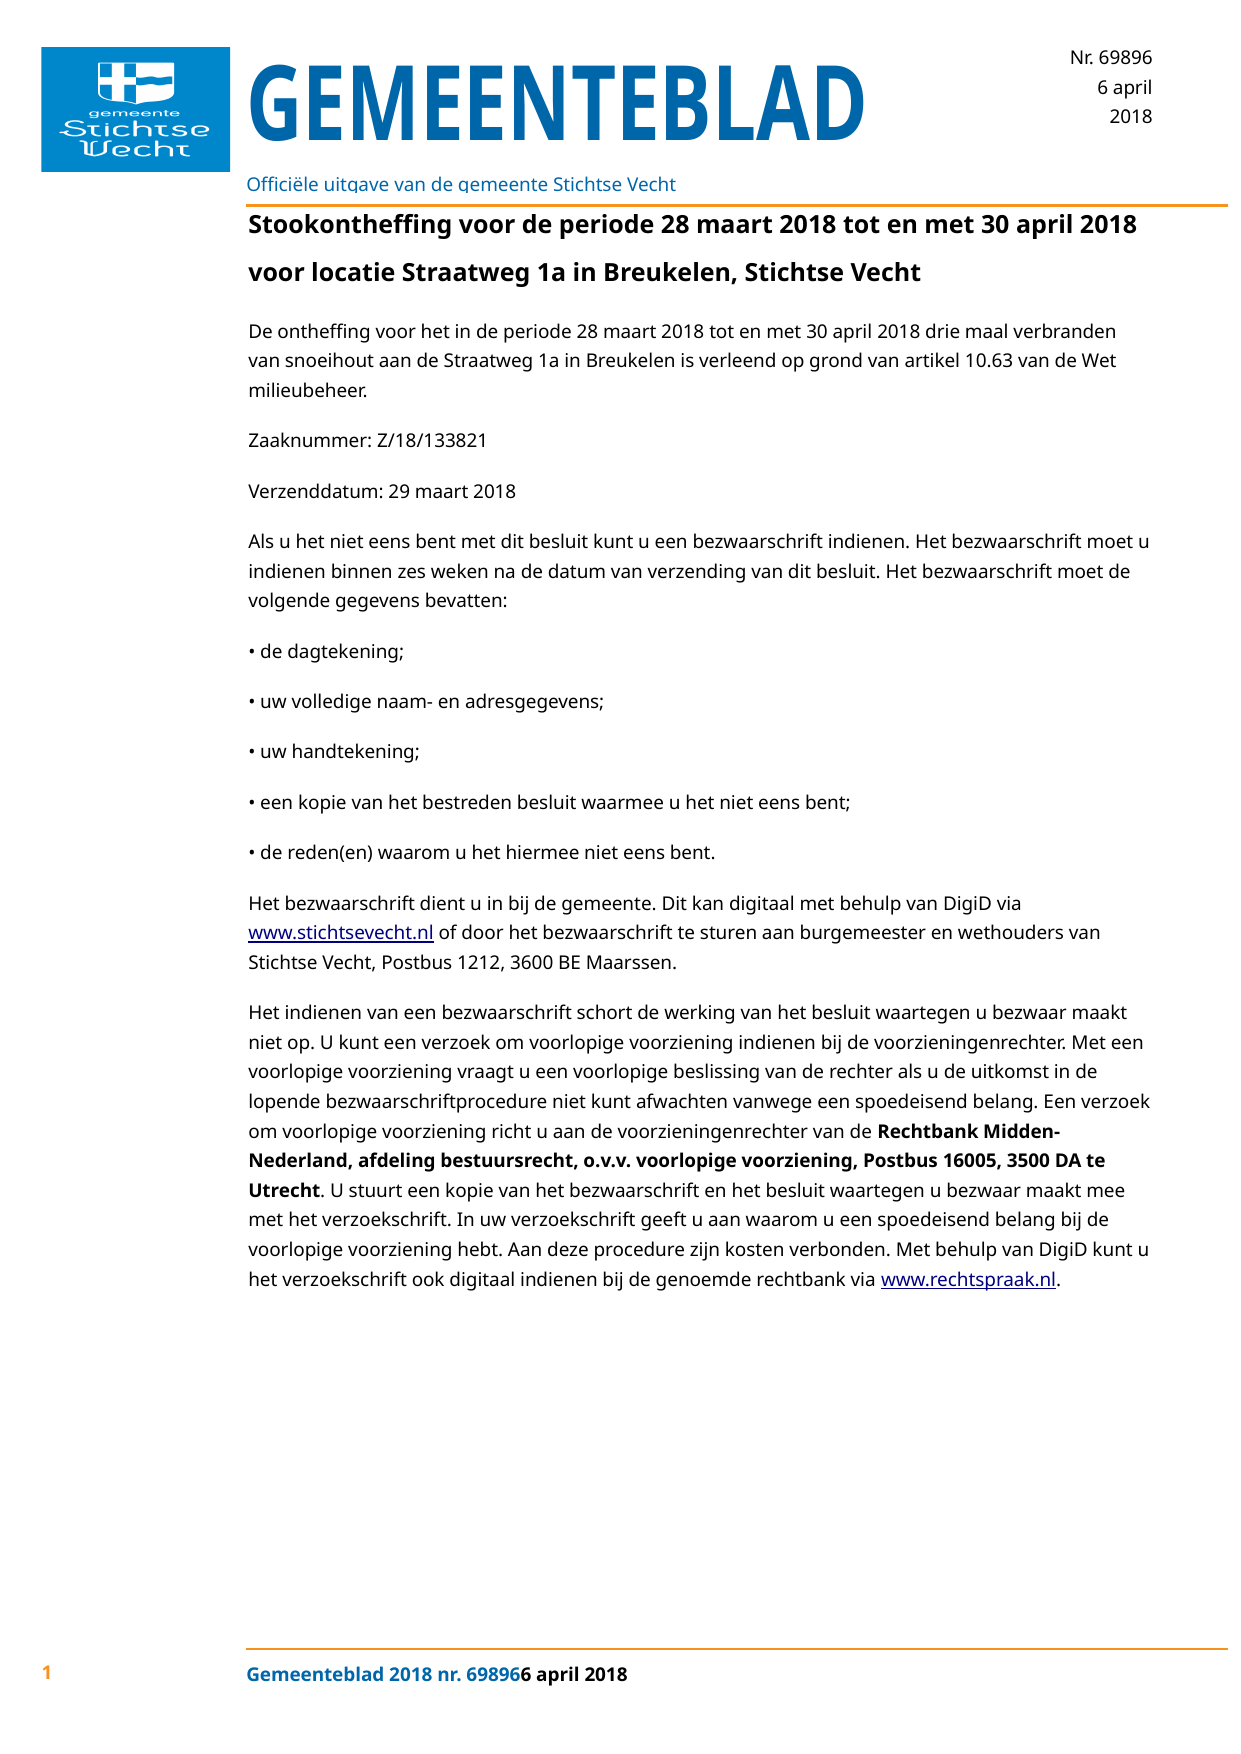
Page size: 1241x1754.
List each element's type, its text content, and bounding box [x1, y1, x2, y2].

text • uw volledige naam- en adresgegevens; [248, 688, 1152, 714]
text • uw handtekening; [248, 739, 1152, 764]
text Het indienen van een bezwaarschrift schort de werking van het besluit waartegen u bezwaar maakt niet op. U kunt een verzoek om voorlopige voorziening indienen bij de voorzieningenrechter. Met een voorlopige voorziening vraagt u een voorlopige beslissing van de rechter als u de uitkomst in de lopende bezwaarschriftprocedure niet kunt afwachten vanwege een spoedeisend belang. Een verzoek om voorlopige voorziening richt u aan de voorzieningenrechter van de Rechtbank Midden-Nederland, afdeling bestuursrecht, o.v.v. voorlopige voorziening, Postbus 16005, 3500 DA te Utrecht. U stuurt een kopie van het bezwaarschrift en het besluit waartegen u bezwaar maakt mee met het verzoekschrift. In uw verzoekschrift geeft u aan waarom u een spoedeisend belang bij de voorlopige voorziening hebt. Aan deze procedure zijn kosten verbonden. Met behulp van DigiD kunt u het verzoekschrift ook digitaal indienen bij de genoemde rechtbank via www.rechtspraak.nl. [248, 999, 1152, 1292]
text Zaaknummer: Z/18/133821 [248, 427, 1152, 453]
picture [99, 63, 135, 101]
text • een kopie van het bestreden besluit waarmee u het niet eens bent; [248, 789, 1152, 815]
picture [137, 63, 174, 103]
text • de dagtekening; [248, 638, 1152, 664]
text De ontheffing voor het in de periode 28 maart 2018 tot en met 30 april 2018 drie maal verbranden van snoeihout aan de Straatweg 1a in Breukelen is verleend op grond van artikel 10.63 van de Wet milieubeheer. [248, 318, 1152, 403]
text Als u het niet eens bent met dit besluit kunt u een bezwaarschrift indienen. Het bezwaarschrift moet u indienen binnen zes weken na de datum van verzending van dit besluit. Het bezwaarschrift moet de volgende gegevens bevatten: [248, 528, 1152, 613]
text • de reden(en) waarom u het hiermee niet eens bent. [248, 839, 1152, 865]
text Verzenddatum: 29 maart 2018 [248, 478, 1152, 504]
text Stookontheffing voor de periode 28 maart 2018 tot en met 30 april 2018 voor locatie Straatweg 1a in Breukelen, Stichtse Vecht [248, 207, 1152, 288]
text Het bezwaarschrift dient u in bij de gemeente. Dit kan digitaal met behulp van DigiD via www.stichtsevecht.nl of door het bezwaarschrift te sturen aan burgemeester en wethouders van Stichtse Vecht, Postbus 1212, 3600 BE Maarssen. [248, 890, 1152, 975]
